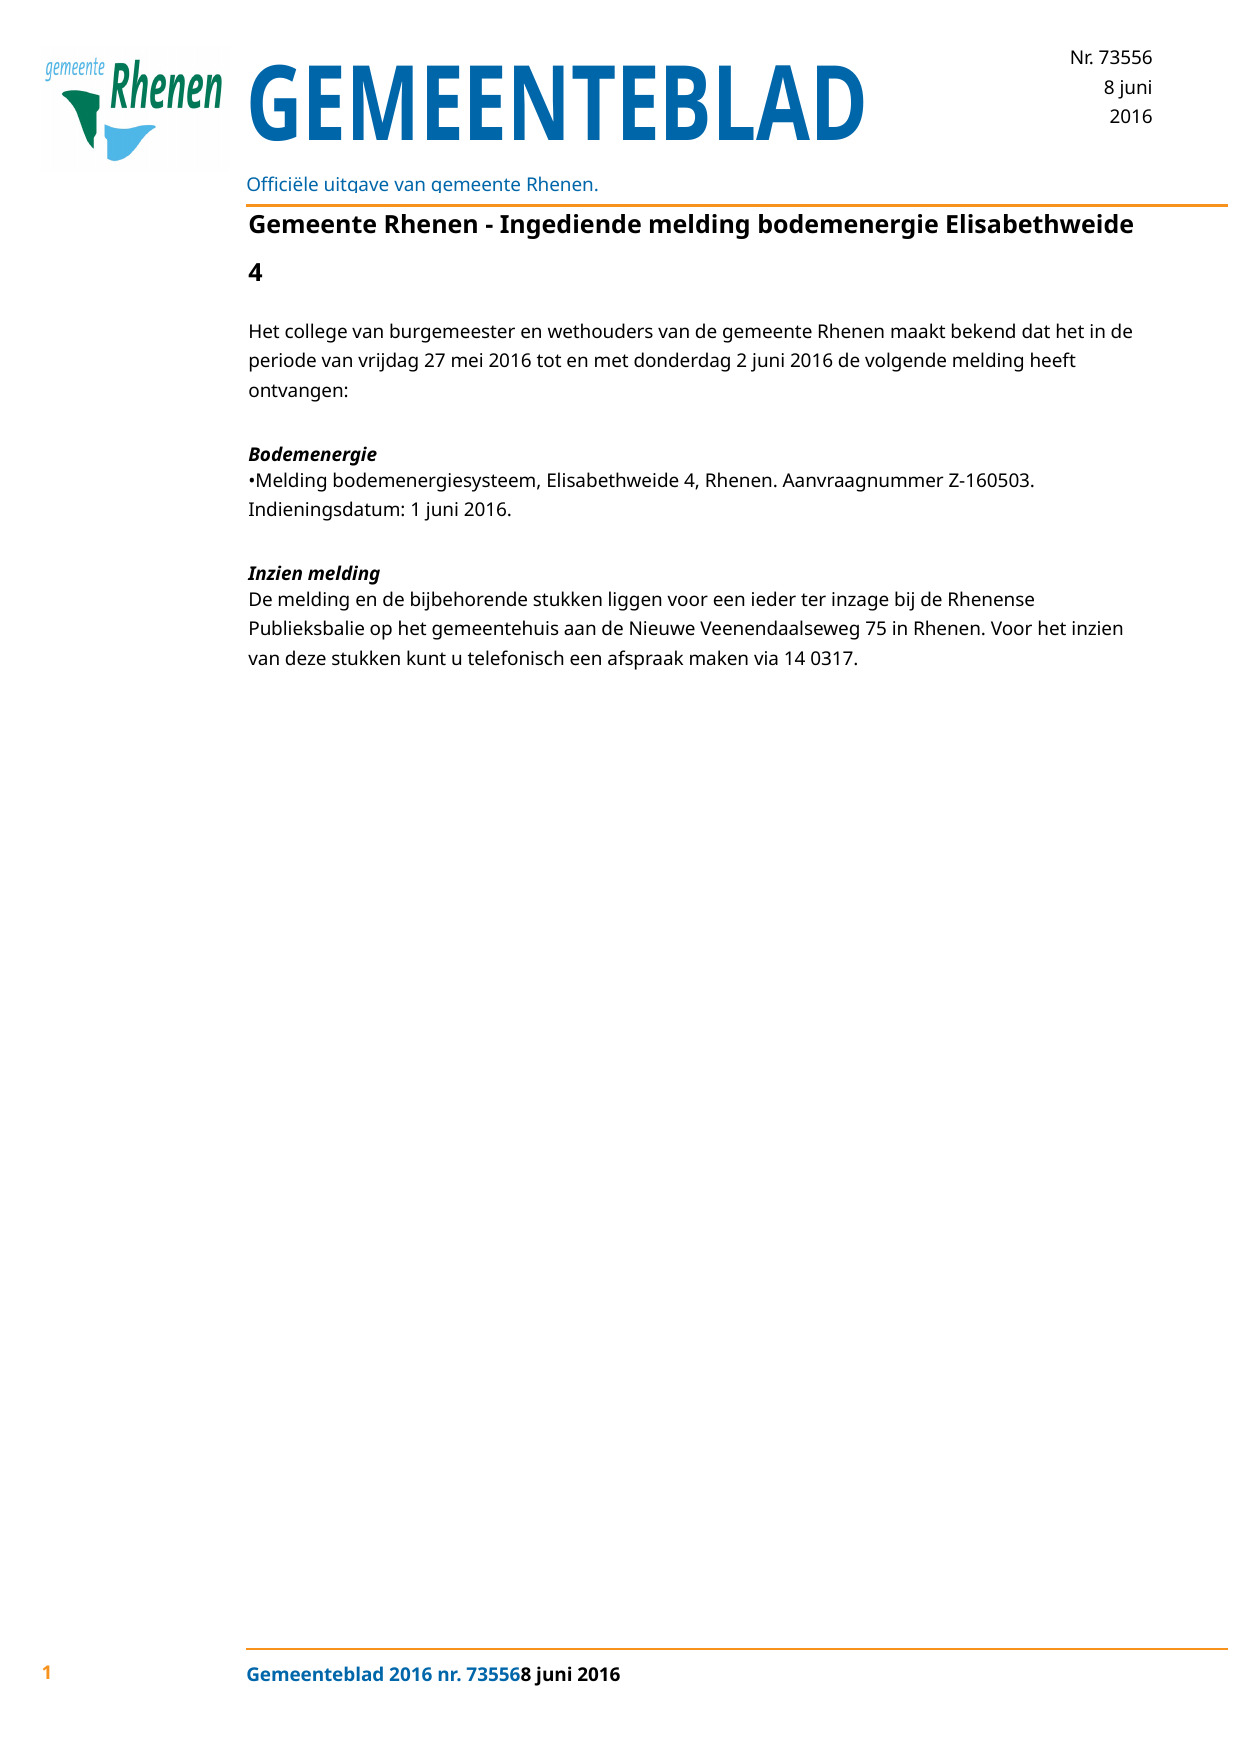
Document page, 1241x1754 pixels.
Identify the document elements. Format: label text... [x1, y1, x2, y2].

text Inzien melding [248, 560, 1152, 586]
text Bodemenergie [248, 441, 1152, 467]
text Gemeente Rhenen - Ingediende melding bodemenergie Elisabethweide 4 [248, 207, 1152, 288]
picture [41, 47, 231, 172]
text De melding en de bijbehorende stukken liggen voor een ieder ter inzage bij de Rhenense Publieksbalie op het gemeentehuis aan de Nieuwe Veenendaalseweg 75 in Rhenen. Voor het inzien van deze stukken kunt u telefonisch een afspraak maken via 14 0317. [248, 586, 1152, 671]
text •Melding bodemenergiesysteem, Elisabethweide 4, Rhenen. Aanvraagnummer Z-160503. Indieningsdatum: 1 juni 2016. [248, 467, 1152, 522]
text Het college van burgemeester en wethouders van de gemeente Rhenen maakt bekend dat het in de periode van vrijdag 27 mei 2016 tot en met donderdag 2 juni 2016 de volgende melding heeft ontvangen: [248, 318, 1152, 403]
